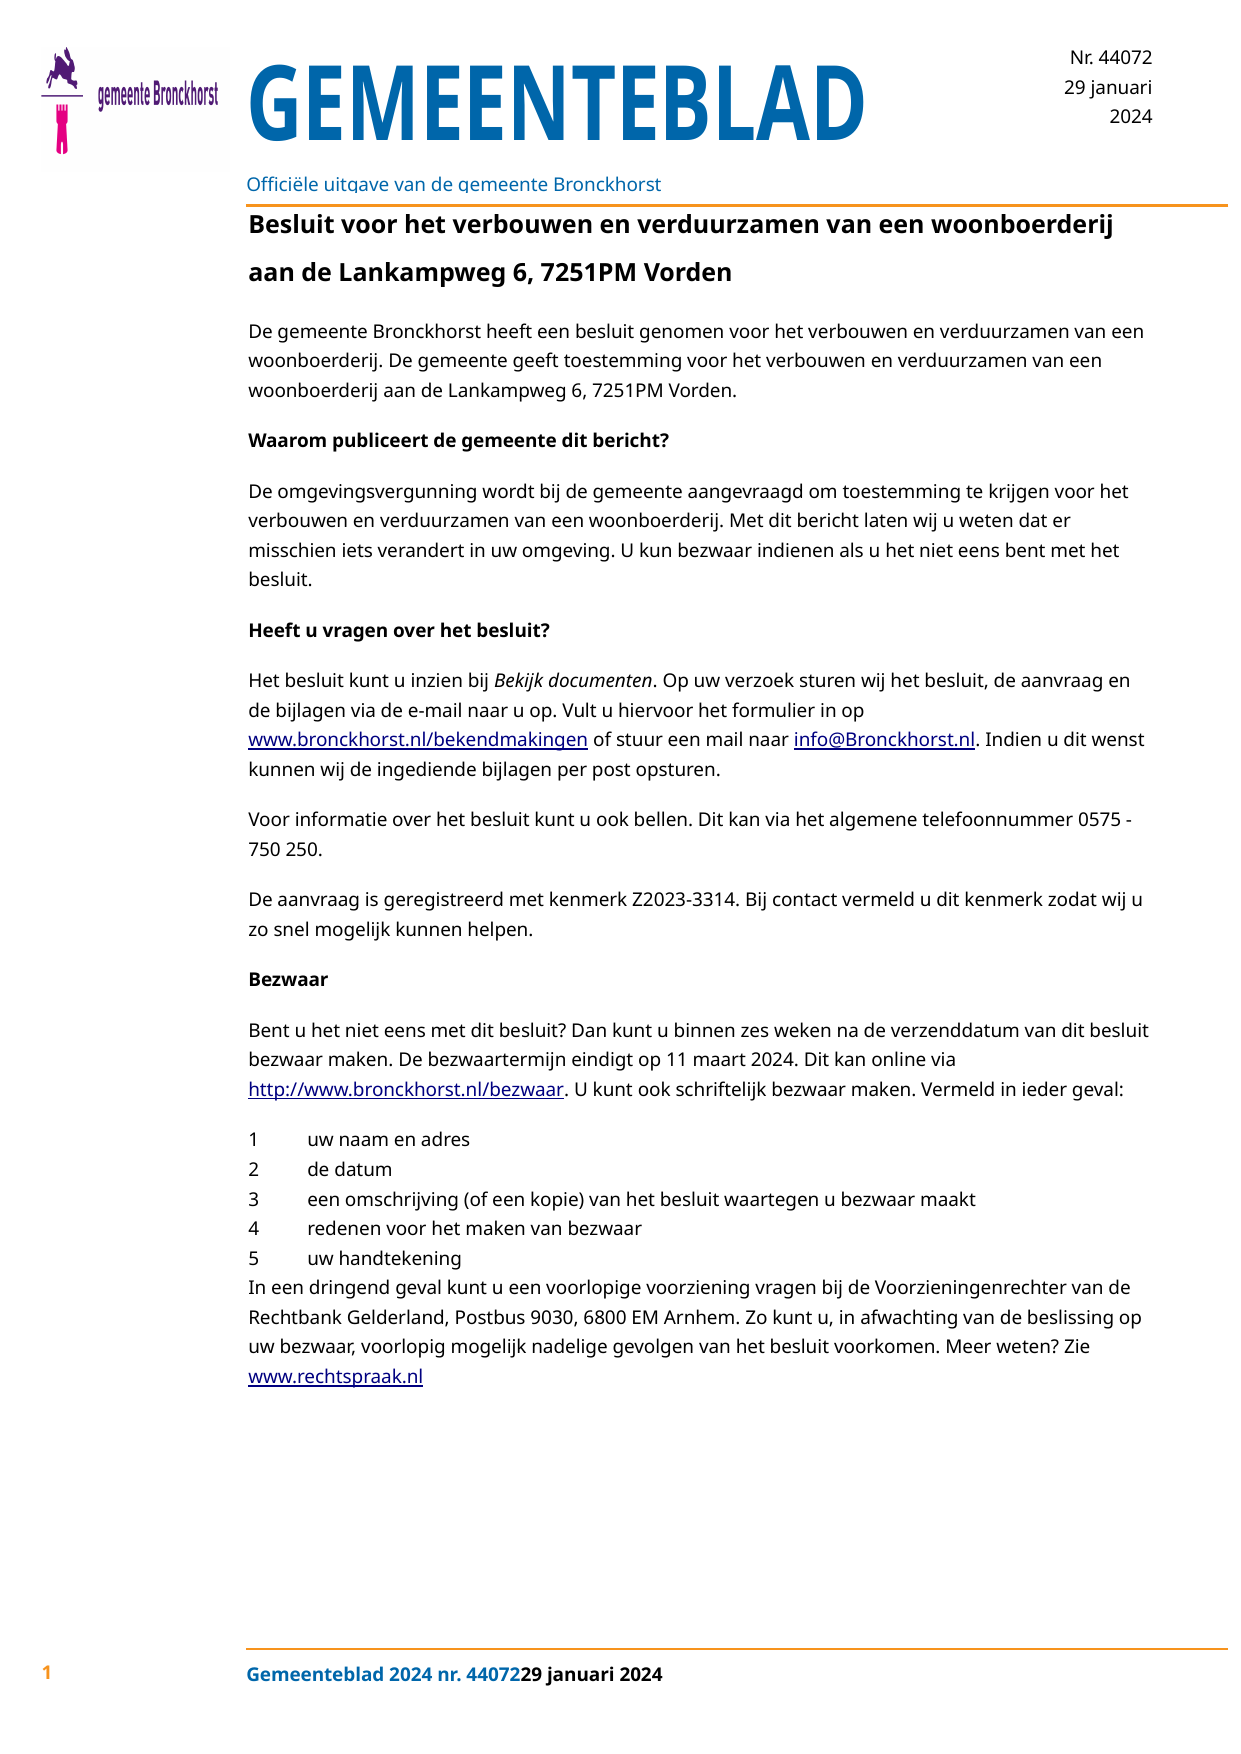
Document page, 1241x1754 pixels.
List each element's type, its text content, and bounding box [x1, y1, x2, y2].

text De aanvraag is geregistreerd met kenmerk Z2023-3314. Bij contact vermeld u dit kenmerk zodat wij u zo snel mogelijk kunnen helpen. [248, 887, 1152, 942]
text Heeft u vragen over het besluit? [248, 617, 1152, 643]
text Het besluit kunt u inzien bij Bekijk documenten. Op uw verzoek sturen wij het besluit, de aanvraag en de bijlagen via de e-mail naar u op. Vult u hiervoor het formulier in op www.bronckhorst.nl/bekendmakingen of stuur een mail naar info@Bronckhorst.nl. Indien u dit wenst kunnen wij de ingediende bijlagen per post opsturen. [248, 667, 1152, 782]
text Bezwaar [248, 967, 1152, 992]
list een omschrijving (of een kopie) van het besluit waartegen u bezwaar maakt [248, 1186, 1152, 1212]
text Bent u het niet eens met dit besluit? Dan kunt u binnen zes weken na de verzenddatum van dit besluit bezwaar maken. De bezwaartermijn eindigt op 11 maart 2024. Dit kan online via http://www.bronckhorst.nl/bezwaar. U kunt ook schriftelijk bezwaar maken. Vermeld in ieder geval: [248, 1017, 1152, 1102]
list redenen voor het maken van bezwaar [248, 1215, 1152, 1241]
list uw handtekening [248, 1245, 1152, 1271]
text Waarom publiceert de gemeente dit bericht? [248, 427, 1152, 453]
list de datum [248, 1156, 1152, 1182]
text Voor informatie over het besluit kunt u ook bellen. Dit kan via het algemene telefoonnummer 0575 - 750 250. [248, 807, 1152, 862]
list uw naam en adres [248, 1127, 1152, 1152]
text De gemeente Bronckhorst heeft een besluit genomen voor het verbouwen en verduurzamen van een woonboerderij. De gemeente geeft toestemming voor het verbouwen en verduurzamen van een woonboerderij aan de Lankampweg 6, 7251PM Vorden. [248, 318, 1152, 403]
text De omgevingsvergunning wordt bij de gemeente aangevraagd om toestemming te krijgen voor het verbouwen en verduurzamen van een woonboerderij. Met dit bericht laten wij u weten dat er misschien iets verandert in uw omgeving. U kun bezwaar indienen als u het niet eens bent met het besluit. [248, 478, 1152, 592]
text In een dringend geval kunt u een voorlopige voorziening vragen bij de Voorzieningenrechter van de Rechtbank Gelderland, Postbus 9030, 6800 EM Arnhem. Zo kunt u, in afwachting van de beslissing op uw bezwaar, voorlopig mogelijk nadelige gevolgen van het besluit voorkomen. Meer weten? Zie www.rechtspraak.nl [248, 1274, 1152, 1389]
text Besluit voor het verbouwen en verduurzamen van een woonboerderij aan de Lankampweg 6, 7251PM Vorden [248, 207, 1152, 288]
picture [41, 47, 231, 172]
